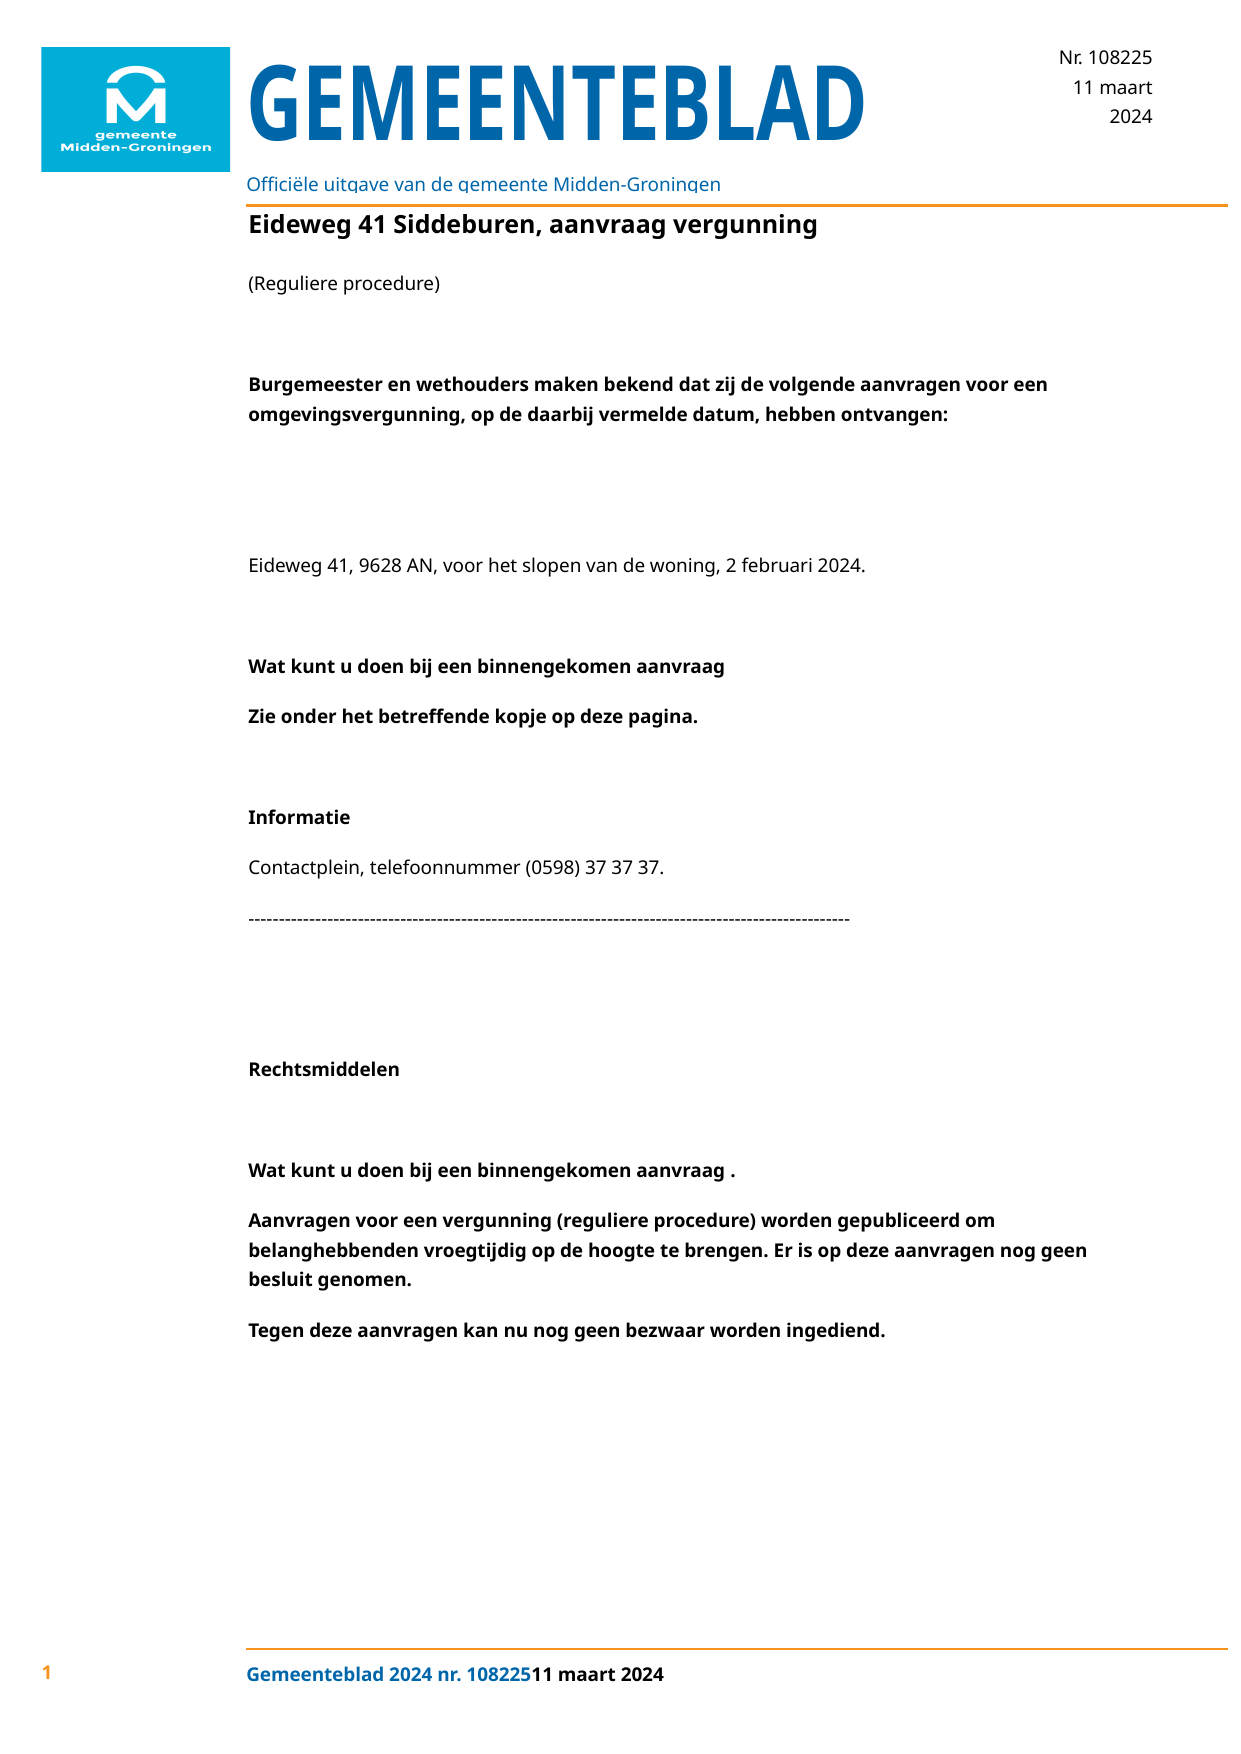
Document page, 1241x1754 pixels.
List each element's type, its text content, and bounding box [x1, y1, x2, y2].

text Eideweg 41, 9628 AN, voor het slopen van de woning, 2 februari 2024. [248, 552, 1152, 578]
text Wat kunt u doen bij een binnengekomen aanvraag . [248, 1157, 1152, 1183]
text Zie onder het betreffende kopje op deze pagina. [248, 703, 1152, 729]
picture [108, 66, 164, 82]
text Burgemeester en wethouders maken bekend dat zij de volgende aanvragen voor een omgevingsvergunning, op de daarbij vermelde datum, hebben ontvangen: [248, 371, 1152, 426]
text Aanvragen voor een vergunning (reguliere procedure) worden gepubliceerd om belanghebbenden vroegtijdig op de hoogte te brengen. Er is op deze aanvragen nog geen besluit genomen. [248, 1207, 1152, 1292]
text Informatie [248, 804, 1152, 830]
text (Reguliere procedure) [248, 270, 1152, 296]
text Tegen deze aanvragen kan nu nog geen bezwaar worden ingediend. [248, 1317, 1152, 1343]
text Contactplein, telefoonnummer (0598) 37 37 37. [248, 854, 1152, 880]
picture [107, 89, 165, 122]
text Wat kunt u doen bij een binnengekomen aanvraag [248, 653, 1152, 678]
text Eideweg 41 Siddeburen, aanvraag vergunning [248, 207, 1152, 241]
text Rechtsmiddelen [248, 1056, 1152, 1082]
picture [184, 146, 190, 153]
text --------------------------------------------------------------------------------------------------- [248, 905, 1152, 931]
